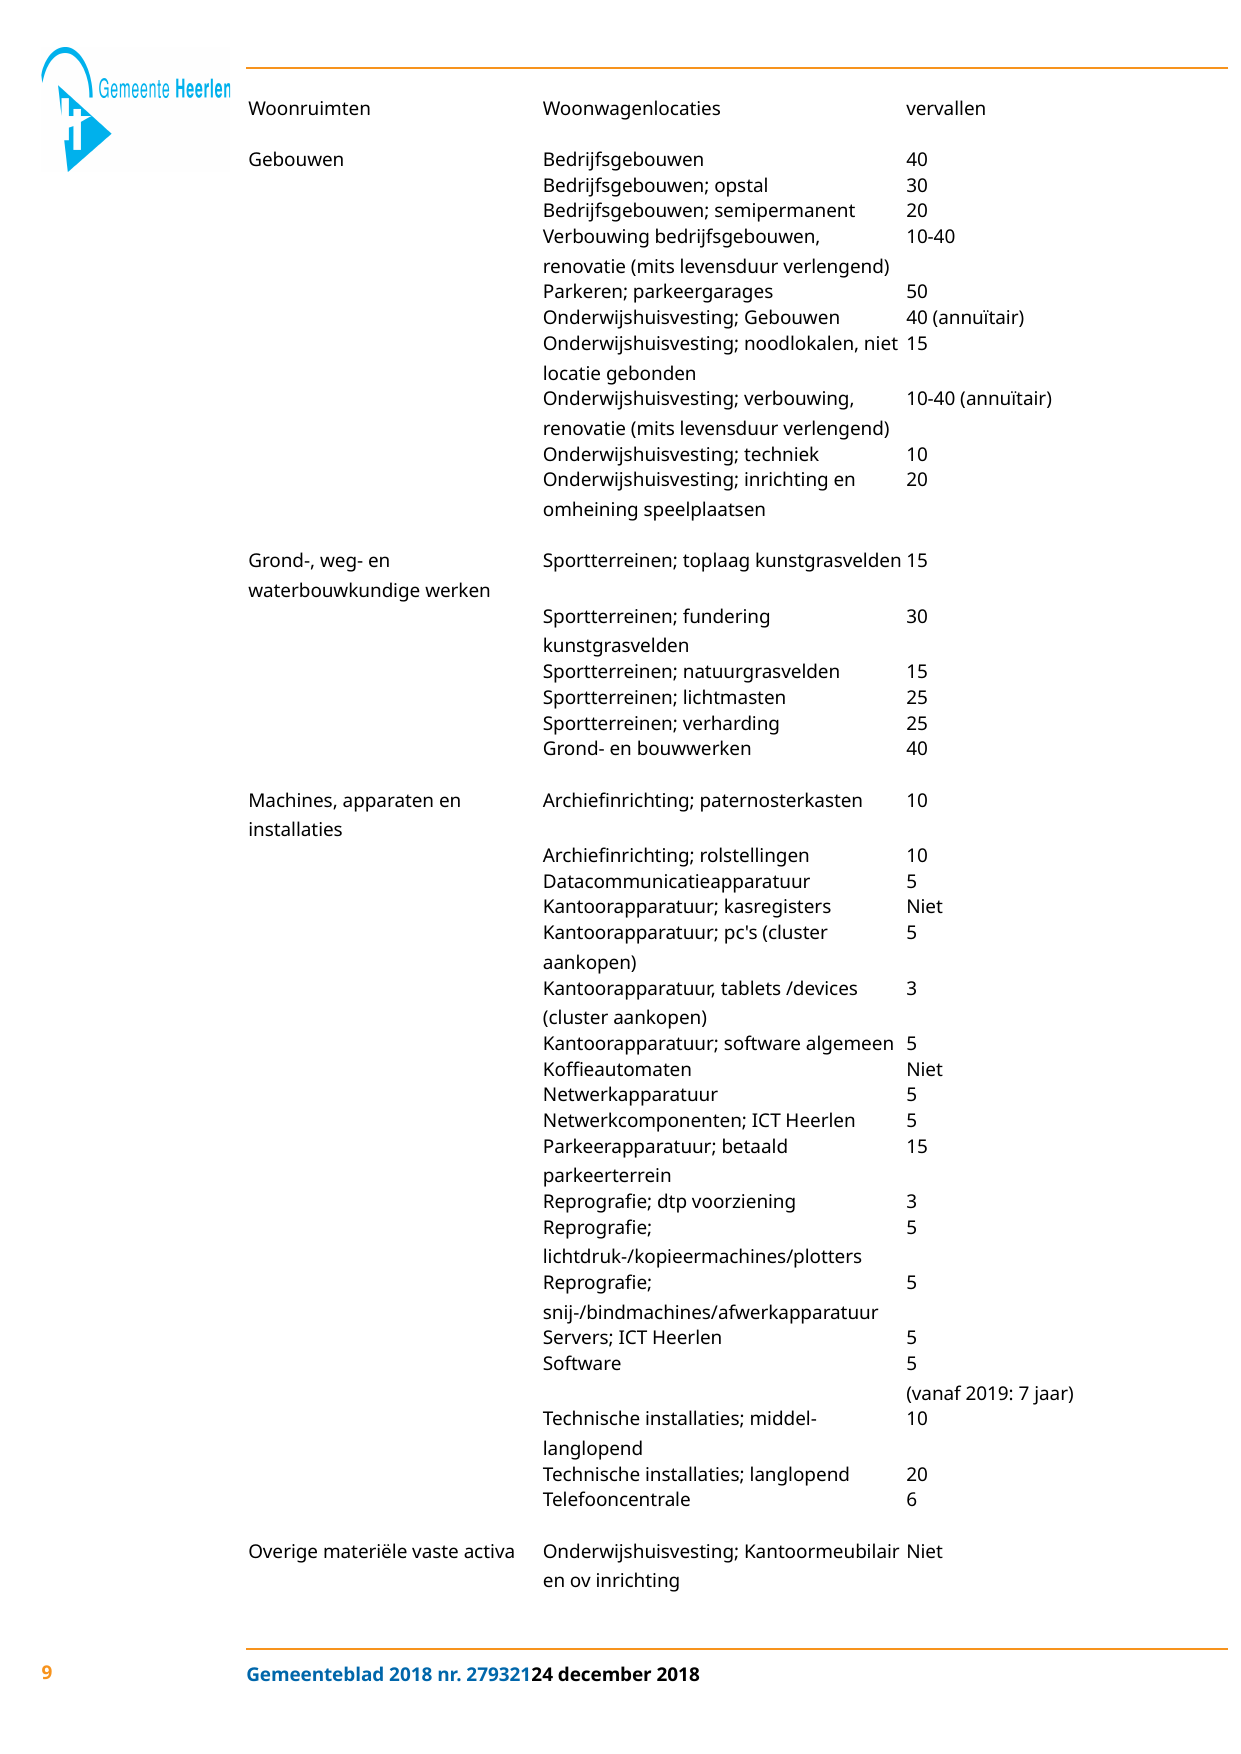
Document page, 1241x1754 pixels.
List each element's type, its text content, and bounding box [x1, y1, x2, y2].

table_cell [543, 1513, 906, 1538]
table_cell 5 [906, 1030, 1152, 1056]
table_cell vervallen [906, 95, 1152, 121]
table_cell [248, 1325, 543, 1350]
table_cell [248, 1081, 543, 1107]
table_cell [248, 1269, 543, 1324]
table_cell [543, 121, 906, 146]
table_cell Reprografie; dtp voorziening [543, 1188, 906, 1214]
table_cell [543, 522, 906, 548]
table_cell [248, 441, 543, 467]
table_cell Bedrijfsgebouwen [543, 146, 906, 172]
table_cell Kantoorapparatuur, tablets /devices (cluster aankopen) [543, 975, 906, 1030]
table_cell [248, 467, 543, 522]
table_cell [248, 1513, 543, 1538]
table_cell Kantoorapparatuur; kasregisters [543, 894, 906, 919]
table_cell Sportterreinen; fundering kunstgrasvelden [543, 603, 906, 658]
table_cell 5 [906, 868, 1152, 894]
table_cell 5 [906, 1107, 1152, 1133]
table_cell Technische installaties; langlopend [543, 1461, 906, 1487]
table_cell Onderwijshuisvesting; noodlokalen, niet locatie gebonden [543, 330, 906, 386]
table_cell Sportterreinen; natuurgrasvelden [543, 658, 906, 684]
table_cell Kantoorapparatuur; pc's (cluster aankopen) [543, 919, 906, 975]
table_cell 25 [906, 684, 1152, 710]
table_cell Grond- en bouwwerken [543, 735, 906, 761]
table_cell 20 [906, 1461, 1152, 1487]
table_cell 15 [906, 1133, 1152, 1188]
table_cell Servers; ICT Heerlen [543, 1325, 906, 1350]
table_cell [248, 330, 543, 386]
table_cell [248, 684, 543, 710]
table_cell 5 [906, 1214, 1152, 1269]
table_cell 5 (vanaf 2019: 7 jaar) [906, 1350, 1152, 1406]
picture [41, 47, 58, 70]
table_cell Niet [906, 894, 1152, 919]
table_cell [248, 522, 543, 548]
table_cell Technische installaties; middel-langlopend [543, 1406, 906, 1461]
table_cell [248, 224, 543, 279]
table_cell Woonwagenlocaties [543, 95, 906, 121]
table_cell Reprografie; lichtdruk-/kopieermachines/plotters [543, 1214, 906, 1269]
table_cell 10 [906, 1406, 1152, 1461]
table_cell Sportterreinen; toplaag kunstgrasvelden [543, 548, 906, 603]
table_cell Onderwijshuisvesting; Gebouwen [543, 305, 906, 330]
picture [41, 47, 231, 172]
table_cell 25 [906, 710, 1152, 735]
table_cell [248, 658, 543, 684]
table_cell [906, 1513, 1152, 1538]
table_cell 10 [906, 842, 1152, 868]
table_cell 5 [906, 1325, 1152, 1350]
table_cell 5 [906, 1269, 1152, 1324]
table_cell [248, 386, 543, 441]
table_cell Niet [906, 1056, 1152, 1081]
table_cell Onderwijshuisvesting; verbouwing, renovatie (mits levensduur verlengend) [543, 386, 906, 441]
table_cell Sportterreinen; verharding [543, 710, 906, 735]
table_cell Parkeren; parkeergarages [543, 279, 906, 304]
table_cell Verbouwing bedrijfsgebouwen, renovatie (mits levensduur verlengend) [543, 224, 906, 279]
table_cell 5 [906, 1081, 1152, 1107]
table_cell Telefooncentrale [543, 1487, 906, 1512]
table_cell Onderwijshuisvesting; Kantoormeubilair en ov inrichting [543, 1538, 906, 1593]
table_cell [248, 735, 543, 761]
table_cell [248, 1350, 543, 1406]
table_cell Bedrijfsgebouwen; semipermanent [543, 198, 906, 223]
table_cell 10-40 (annuïtair) [906, 386, 1152, 441]
table_cell Reprografie; snij-/bindmachines/afwerkapparatuur [543, 1269, 906, 1324]
table_cell 5 [906, 919, 1152, 975]
table_cell [248, 1133, 543, 1188]
table_cell 20 [906, 467, 1152, 522]
table_cell Woonruimten [248, 95, 543, 121]
table_cell 30 [906, 172, 1152, 198]
table_cell Bedrijfsgebouwen; opstal [543, 172, 906, 198]
table_cell [248, 1056, 543, 1081]
table_cell [906, 121, 1152, 146]
table_cell [248, 919, 543, 975]
table_cell 10-40 [906, 224, 1152, 279]
table_cell 40 [906, 146, 1152, 172]
table_cell 10 [906, 441, 1152, 467]
table_cell [248, 842, 543, 868]
table_cell 15 [906, 548, 1152, 603]
table_cell [543, 761, 906, 787]
table_cell Datacommunicatieapparatuur [543, 868, 906, 894]
table_cell [248, 172, 543, 198]
table_cell Archiefinrichting; paternosterkasten [543, 787, 906, 842]
table_cell 6 [906, 1487, 1152, 1512]
table_cell Archiefinrichting; rolstellingen [543, 842, 906, 868]
table_cell Niet [906, 1538, 1152, 1593]
table_cell [248, 710, 543, 735]
table_cell Machines, apparaten en installaties [248, 787, 543, 842]
table_cell 20 [906, 198, 1152, 223]
table_cell 15 [906, 330, 1152, 386]
table_cell [248, 975, 543, 1030]
table_cell Gebouwen [248, 146, 543, 172]
table_cell 50 [906, 279, 1152, 304]
table_cell [906, 761, 1152, 787]
table_cell [248, 198, 543, 223]
table_cell Parkeerapparatuur; betaald parkeerterrein [543, 1133, 906, 1188]
table_cell Netwerkapparatuur [543, 1081, 906, 1107]
table_cell [248, 1214, 543, 1269]
table_cell Overige materiële vaste activa [248, 1538, 543, 1593]
table_cell Onderwijshuisvesting; inrichting en omheining speelplaatsen [543, 467, 906, 522]
table_cell 30 [906, 603, 1152, 658]
table_cell [248, 761, 543, 787]
table_cell [248, 279, 543, 304]
table_cell [248, 603, 543, 658]
table_cell 3 [906, 1188, 1152, 1214]
table_cell [906, 522, 1152, 548]
table_cell Grond-, weg- en waterbouwkundige werken [248, 548, 543, 603]
table_cell 40 (annuïtair) [906, 305, 1152, 330]
table_cell Netwerkcomponenten; ICT Heerlen [543, 1107, 906, 1133]
table_cell 40 [906, 735, 1152, 761]
table_cell [248, 1107, 543, 1133]
table_cell [248, 1461, 543, 1487]
table_cell [248, 1487, 543, 1512]
table_cell [248, 894, 543, 919]
table_cell Koffieautomaten [543, 1056, 906, 1081]
table_cell [248, 121, 543, 146]
table_cell [248, 1030, 543, 1056]
table_cell Kantoorapparatuur; software algemeen [543, 1030, 906, 1056]
table_cell 3 [906, 975, 1152, 1030]
table_cell Sportterreinen; lichtmasten [543, 684, 906, 710]
table_cell [248, 1188, 543, 1214]
table_cell [248, 305, 543, 330]
table_cell Onderwijshuisvesting; techniek [543, 441, 906, 467]
table_cell [248, 1406, 543, 1461]
table_cell 15 [906, 658, 1152, 684]
table_cell Software [543, 1350, 906, 1406]
table_cell [248, 868, 543, 894]
table_cell 10 [906, 787, 1152, 842]
